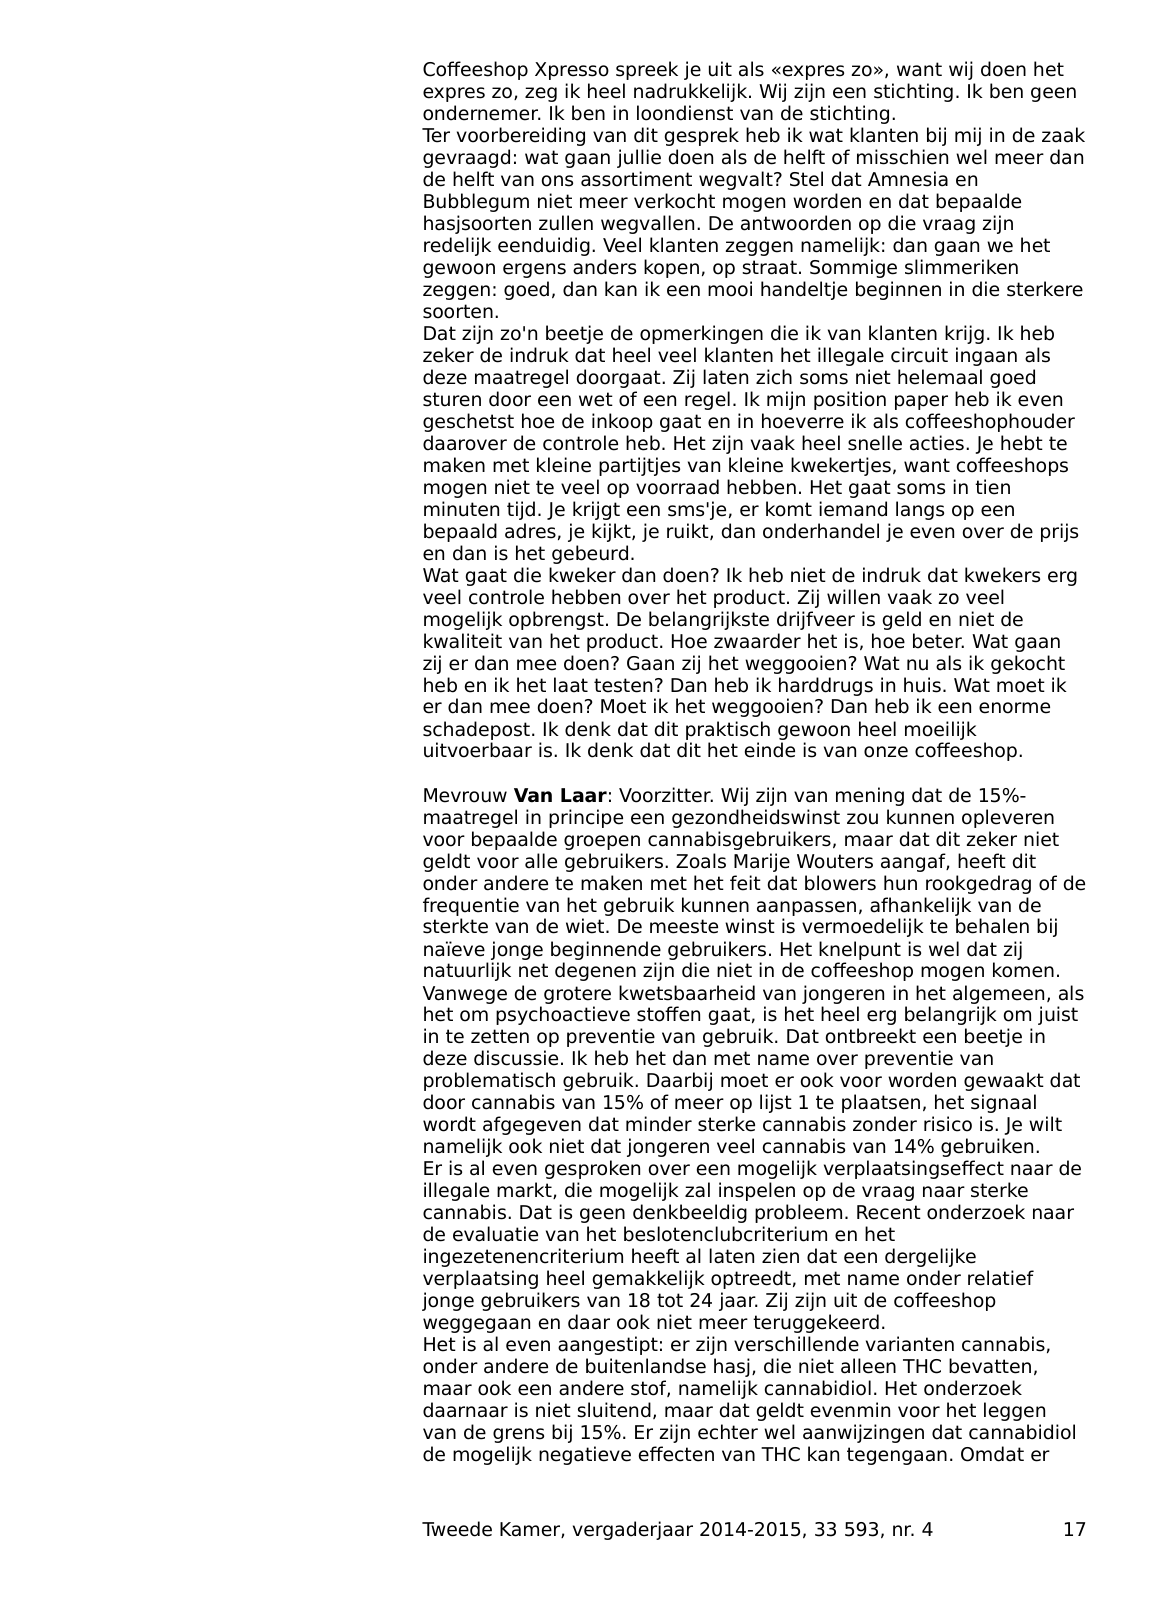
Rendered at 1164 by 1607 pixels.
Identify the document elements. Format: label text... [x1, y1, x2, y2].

text Wat gaat die kweker dan doen? Ik heb niet de indruk dat kwekers erg veel controle hebben over het product. Zij willen vaak zo veel mogelijk opbrengst. De belangrijkste drijfveer is geld en niet de kwaliteit van het product. Hoe zwaarder het is, hoe beter. Wat gaan zij er dan mee doen? Gaan zij het weggooien? Wat nu als ik gekocht heb en ik het laat testen? Dan heb ik harddrugs in huis. Wat moet ik er dan mee doen? Moet ik het weggooien? Dan heb ik een enorme schadepost. Ik denk dat dit praktisch gewoon heel moeilijk uitvoerbaar is. Ik denk dat dit het einde is van onze coffeeshop. [422, 564, 1087, 762]
text Ter voorbereiding van dit gesprek heb ik wat klanten bij mij in de zaak gevraagd: wat gaan jullie doen als de helft of misschien wel meer dan de helft van ons assortiment wegvalt? Stel dat Amnesia en Bubblegum niet meer verkocht mogen worden en dat bepaalde hasjsoorten zullen wegvallen. De antwoorden op die vraag zijn redelijk eenduidig. Veel klanten zeggen namelijk: dan gaan we het gewoon ergens anders kopen, op straat. Sommige slimmeriken zeggen: goed, dan kan ik een mooi handeltje beginnen in die sterkere soorten. [422, 125, 1087, 323]
text Dat zijn zo'n beetje de opmerkingen die ik van klanten krijg. Ik heb zeker de indruk dat heel veel klanten het illegale circuit ingaan als deze maatregel doorgaat. Zij laten zich soms niet helemaal goed sturen door een wet of een regel. Ik mijn position paper heb ik even geschetst hoe de inkoop gaat en in hoeverre ik als coffeeshophouder daarover de controle heb. Het zijn vaak heel snelle acties. Je hebt te maken met kleine partijtjes van kleine kwekertjes, want coffeeshops mogen niet te veel op voorraad hebben. Het gaat soms in tien minuten tijd. Je krijgt een sms'je, er komt iemand langs op een bepaald adres, je kijkt, je ruikt, dan onderhandel je even over de prijs en dan is het gebeurd. [422, 323, 1087, 564]
text Vanwege de grotere kwetsbaarheid van jongeren in het algemeen, als het om psychoactieve stoffen gaat, is het heel erg belangrijk om juist in te zetten op preventie van gebruik. Dat ontbreekt een beetje in deze discussie. Ik heb het dan met name over preventie van problematisch gebruik. Daarbij moet er ook voor worden gewaakt dat door cannabis van 15% of meer op lijst 1 te plaatsen, het signaal wordt afgegeven dat minder sterke cannabis zonder risico is. Je wilt namelijk ook niet dat jongeren veel cannabis van 14% gebruiken. [422, 982, 1087, 1158]
text Er is al even gesproken over een mogelijk verplaatsingseffect naar de illegale markt, die mogelijk zal inspelen op de vraag naar sterke cannabis. Dat is geen denkbeeldig probleem. Recent onderzoek naar de evaluatie van het beslotenclubcriterium en het ingezetenencriterium heeft al laten zien dat een dergelijke verplaatsing heel gemakkelijk optreedt, met name onder relatief jonge gebruikers van 18 tot 24 jaar. Zij zijn uit de coffeeshop weggegaan en daar ook niet meer teruggekeerd. [422, 1158, 1087, 1334]
text Coffeeshop Xpresso spreek je uit als «expres zo», want wij doen het expres zo, zeg ik heel nadrukkelijk. Wij zijn een stichting. Ik ben geen ondernemer. Ik ben in loondienst van de stichting. [422, 59, 1087, 125]
text Mevrouw Van Laar: Voorzitter. Wij zijn van mening dat de 15%-maatregel in principe een gezondheidswinst zou kunnen opleveren voor bepaalde groepen cannabisgebruikers, maar dat dit zeker niet geldt voor alle gebruikers. Zoals Marije Wouters aangaf, heeft dit onder andere te maken met het feit dat blowers hun rookgedrag of de frequentie van het gebruik kunnen aanpassen, afhankelijk van de sterkte van de wiet. De meeste winst is vermoedelijk te behalen bij naïeve jonge beginnende gebruikers. Het knelpunt is wel dat zij natuurlijk net degenen zijn die niet in de coffeeshop mogen komen. [422, 784, 1087, 982]
text Het is al even aangestipt: er zijn verschillende varianten cannabis, onder andere de buitenlandse hasj, die niet alleen THC bevatten, maar ook een andere stof, namelijk cannabidiol. Het onderzoek daarnaar is niet sluitend, maar dat geldt evenmin voor het leggen van de grens bij 15%. Er zijn echter wel aanwijzingen dat cannabidiol de mogelijk negatieve effecten van THC kan tegengaan. Omdat er [422, 1334, 1087, 1466]
